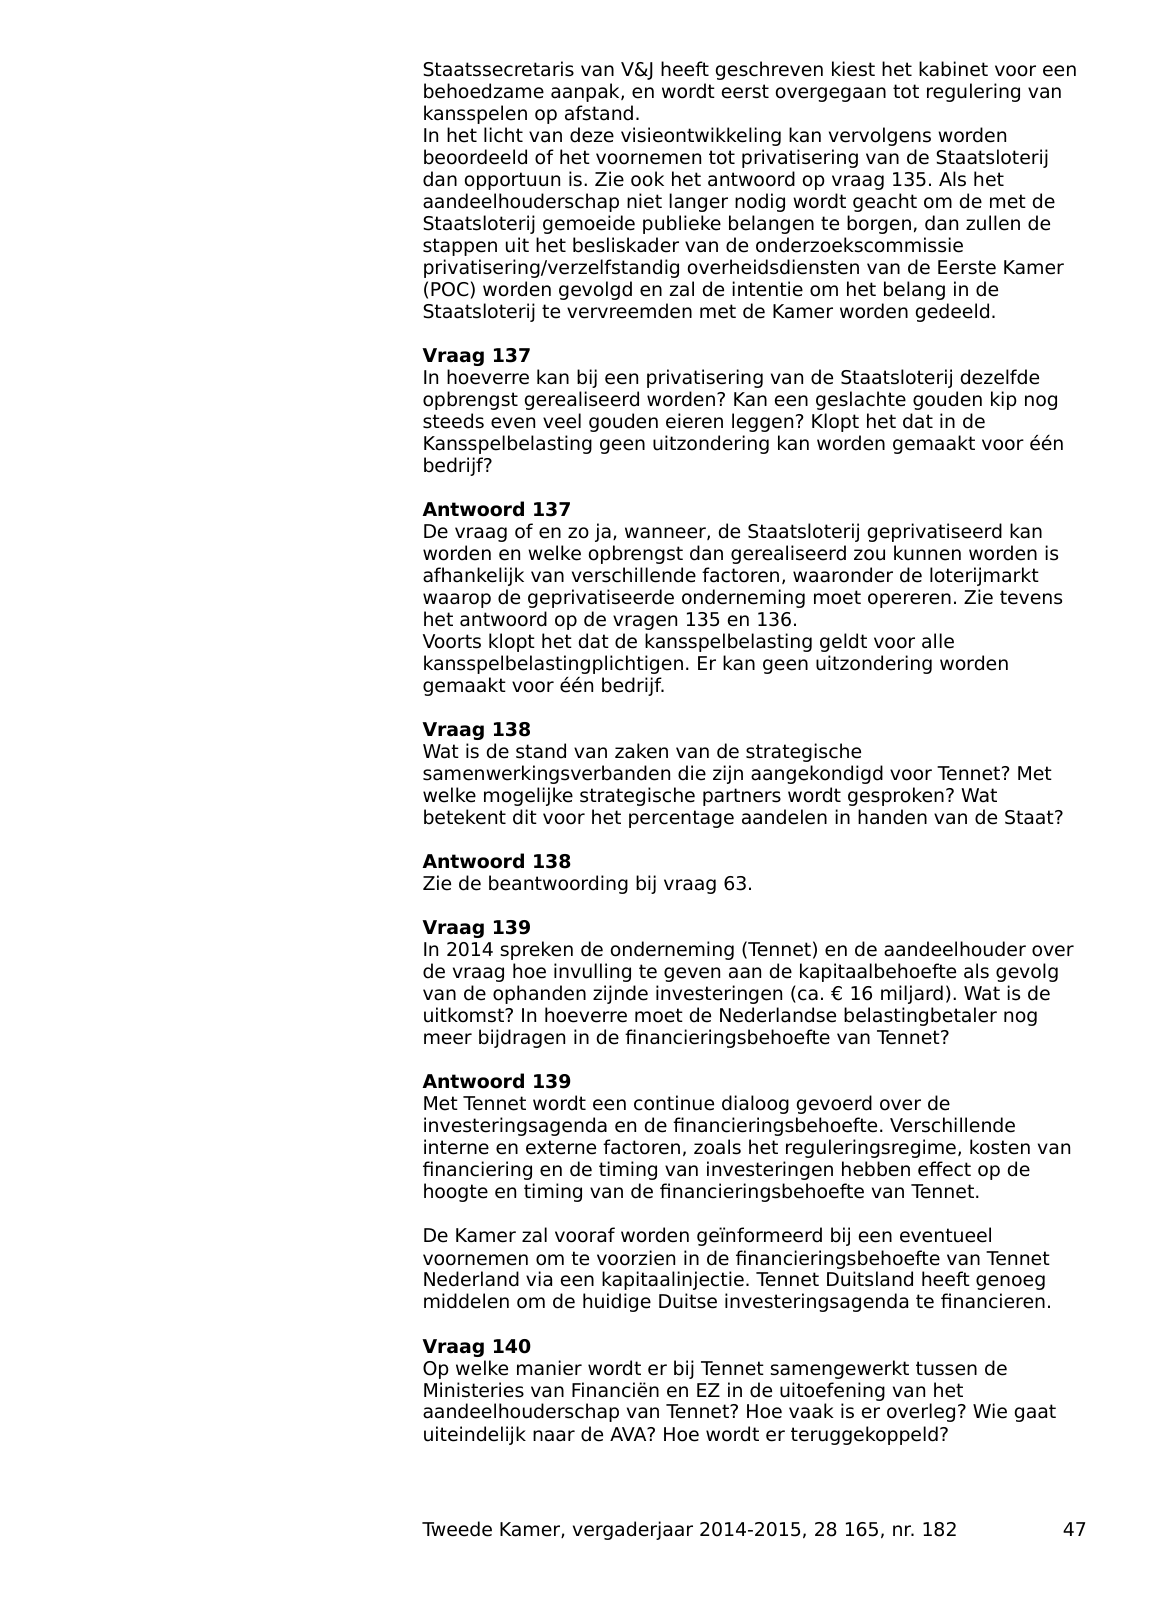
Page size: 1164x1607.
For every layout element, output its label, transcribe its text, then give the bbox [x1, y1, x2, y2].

text Wat is de stand van zaken van de strategische samenwerkingsverbanden die zijn aangekondigd voor Tennet? Met welke mogelijke strategische partners wordt gesproken? Wat betekent dit voor het percentage aandelen in handen van de Staat? [422, 741, 1087, 829]
text Antwoord 138 [422, 851, 1087, 873]
text Vraag 139 [422, 917, 1087, 939]
text Antwoord 139 [422, 1071, 1087, 1093]
text Vraag 137 [422, 345, 1087, 367]
text In hoeverre kan bij een privatisering van de Staatsloterij dezelfde opbrengst gerealiseerd worden? Kan een geslachte gouden kip nog steeds even veel gouden eieren leggen? Klopt het dat in de Kansspelbelasting geen uitzondering kan worden gemaakt voor één bedrijf? [422, 367, 1087, 477]
text Zie de beantwoording bij vraag 63. [422, 873, 1087, 895]
text Voorts klopt het dat de kansspelbelasting geldt voor alle kansspelbelastingplichtigen. Er kan geen uitzondering worden gemaakt voor één bedrijf. [422, 631, 1087, 697]
text Antwoord 137 [422, 499, 1087, 521]
text Op welke manier wordt er bij Tennet samengewerkt tussen de Ministeries van Financiën en EZ in de uitoefening van het aandeelhouderschap van Tennet? Hoe vaak is er overleg? Wie gaat uiteindelijk naar de AVA? Hoe wordt er teruggekoppeld? [422, 1357, 1087, 1445]
text De vraag of en zo ja, wanneer, de Staatsloterij geprivatiseerd kan worden en welke opbrengst dan gerealiseerd zou kunnen worden is afhankelijk van verschillende factoren, waaronder de loterijmarkt waarop de geprivatiseerde onderneming moet opereren. Zie tevens het antwoord op de vragen 135 en 136. [422, 521, 1087, 631]
text In het licht van deze visieontwikkeling kan vervolgens worden beoordeeld of het voornemen tot privatisering van de Staatsloterij dan opportuun is. Zie ook het antwoord op vraag 135. Als het aandeelhouderschap niet langer nodig wordt geacht om de met de Staatsloterij gemoeide publieke belangen te borgen, dan zullen de stappen uit het besliskader van de onderzoekscommissie privatisering/verzelfstandig overheidsdiensten van de Eerste Kamer (POC) worden gevolgd en zal de intentie om het belang in de Staatsloterij te vervreemden met de Kamer worden gedeeld. [422, 125, 1087, 323]
text Vraag 140 [422, 1336, 1087, 1357]
text De Kamer zal vooraf worden geïnformeerd bij een eventueel voornemen om te voorzien in de financieringsbehoefte van Tennet Nederland via een kapitaalinjectie. Tennet Duitsland heeft genoeg middelen om de huidige Duitse investeringsagenda te financieren. [422, 1225, 1087, 1313]
text Vraag 138 [422, 719, 1087, 741]
text Met Tennet wordt een continue dialoog gevoerd over de investeringsagenda en de financieringsbehoefte. Verschillende interne en externe factoren, zoals het reguleringsregime, kosten van financiering en de timing van investeringen hebben effect op de hoogte en timing van de financieringsbehoefte van Tennet. [422, 1093, 1087, 1203]
text In 2014 spreken de onderneming (Tennet) en de aandeelhouder over de vraag hoe invulling te geven aan de kapitaalbehoefte als gevolg van de ophanden zijnde investeringen (ca. € 16 miljard). Wat is de uitkomst? In hoeverre moet de Nederlandse belastingbetaler nog meer bijdragen in de financieringsbehoefte van Tennet? [422, 939, 1087, 1049]
text Staatssecretaris van V&J heeft geschreven kiest het kabinet voor een behoedzame aanpak, en wordt eerst overgegaan tot regulering van kansspelen op afstand. [422, 59, 1087, 125]
